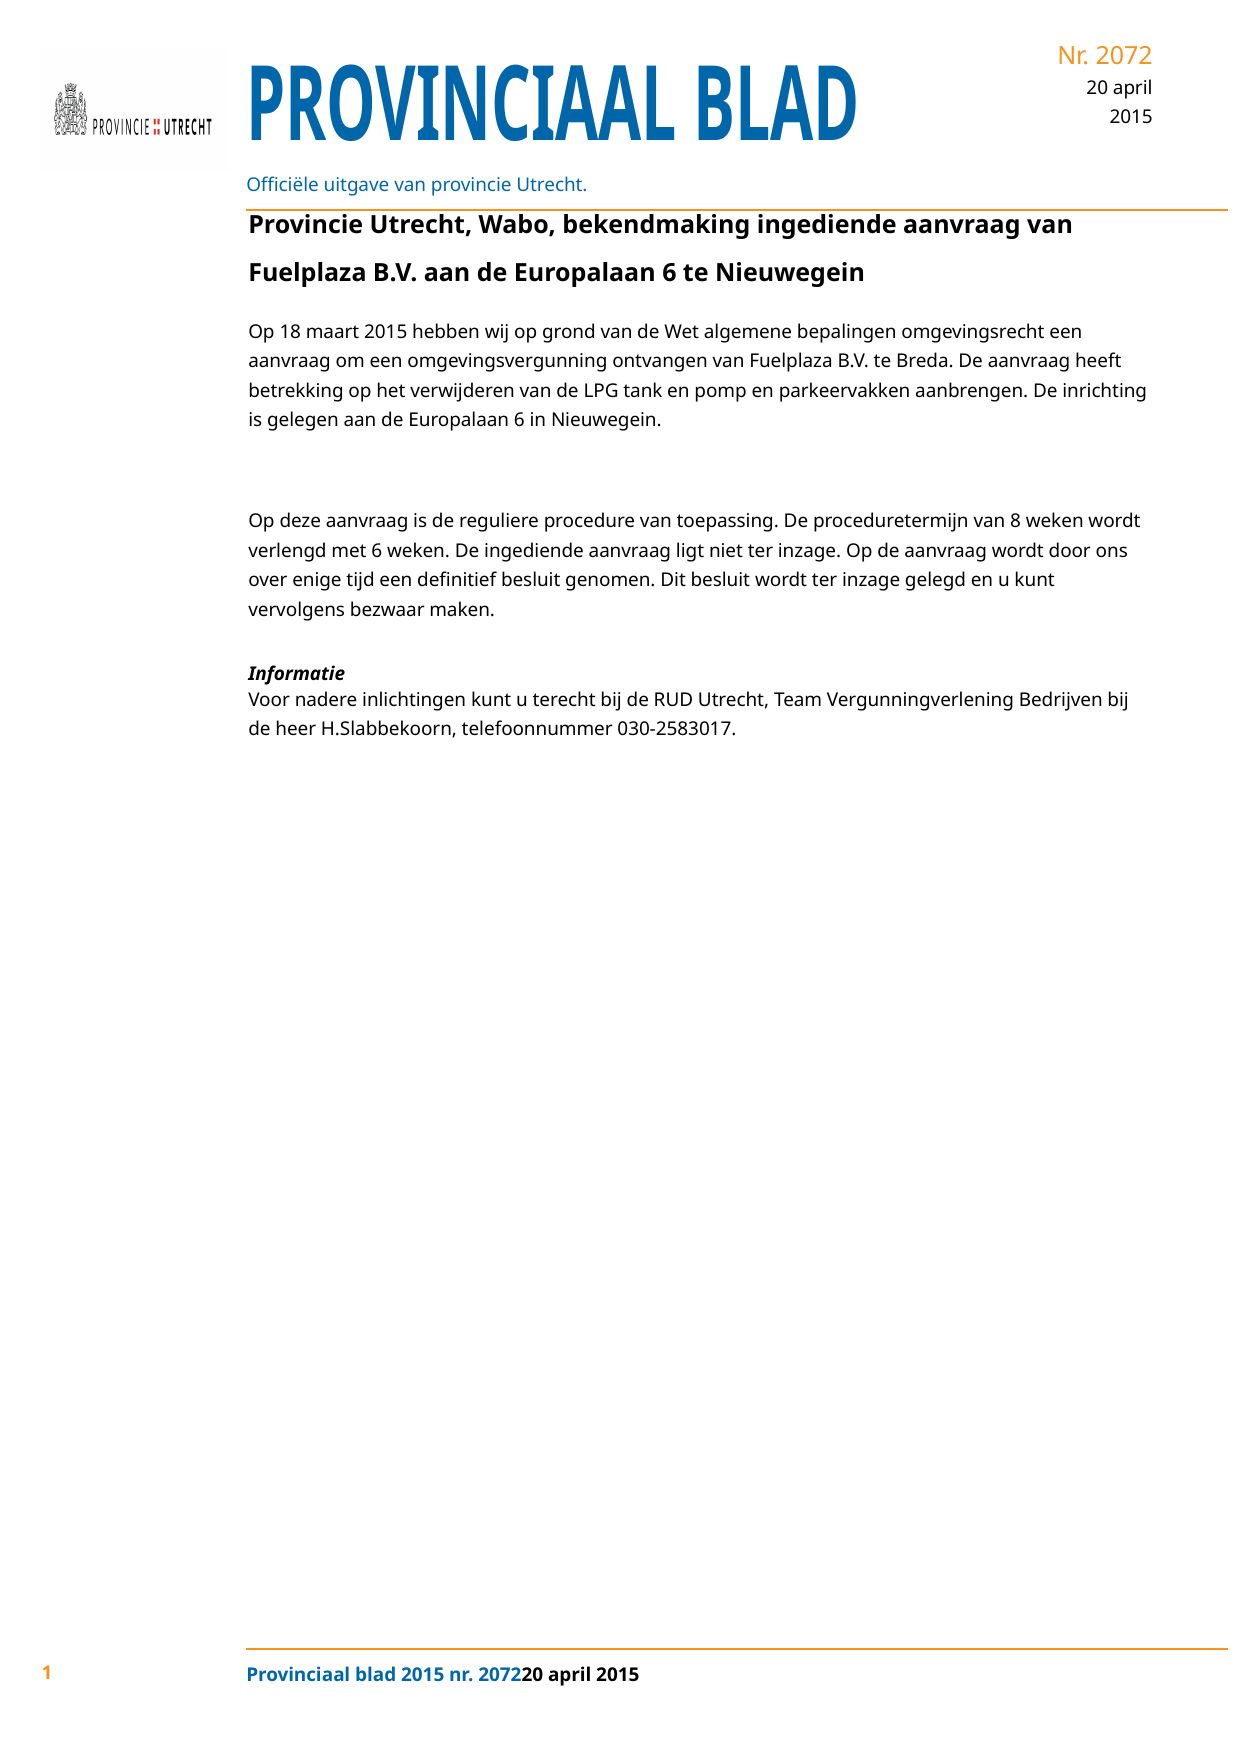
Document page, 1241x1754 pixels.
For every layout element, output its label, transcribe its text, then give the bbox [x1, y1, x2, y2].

text Provincie Utrecht, Wabo, bekendmaking ingediende aanvraag van Fuelplaza B.V. aan de Europalaan 6 te Nieuwegein [248, 211, 1152, 288]
text Op deze aanvraag is de reguliere procedure van toepassing. De proceduretermijn van 8 weken wordt verlengd met 6 weken. De ingediende aanvraag ligt niet ter inzage. Op de aanvraag wordt door ons over enige tijd een definitief besluit genomen. Dit besluit wordt ter inzage gelegd en u kunt vervolgens bezwaar maken. [248, 507, 1152, 622]
picture [41, 47, 231, 172]
text Voor nadere inlichtingen kunt u terecht bij de RUD Utrecht, Team Vergunningverlening Bedrijven bij de heer H.Slabbekoorn, telefoonnummer 030-2583017. [248, 686, 1152, 741]
text Op 18 maart 2015 hebben wij op grond van de Wet algemene bepalingen omgevingsrecht een aanvraag om een omgevingsvergunning ontvangen van Fuelplaza B.V. te Breda. De aanvraag heeft betrekking op het verwijderen van de LPG tank en pomp en parkeervakken aanbrengen. De inrichting is gelegen aan de Europalaan 6 in Nieuwegein. [248, 318, 1152, 432]
text Informatie [248, 660, 1152, 686]
